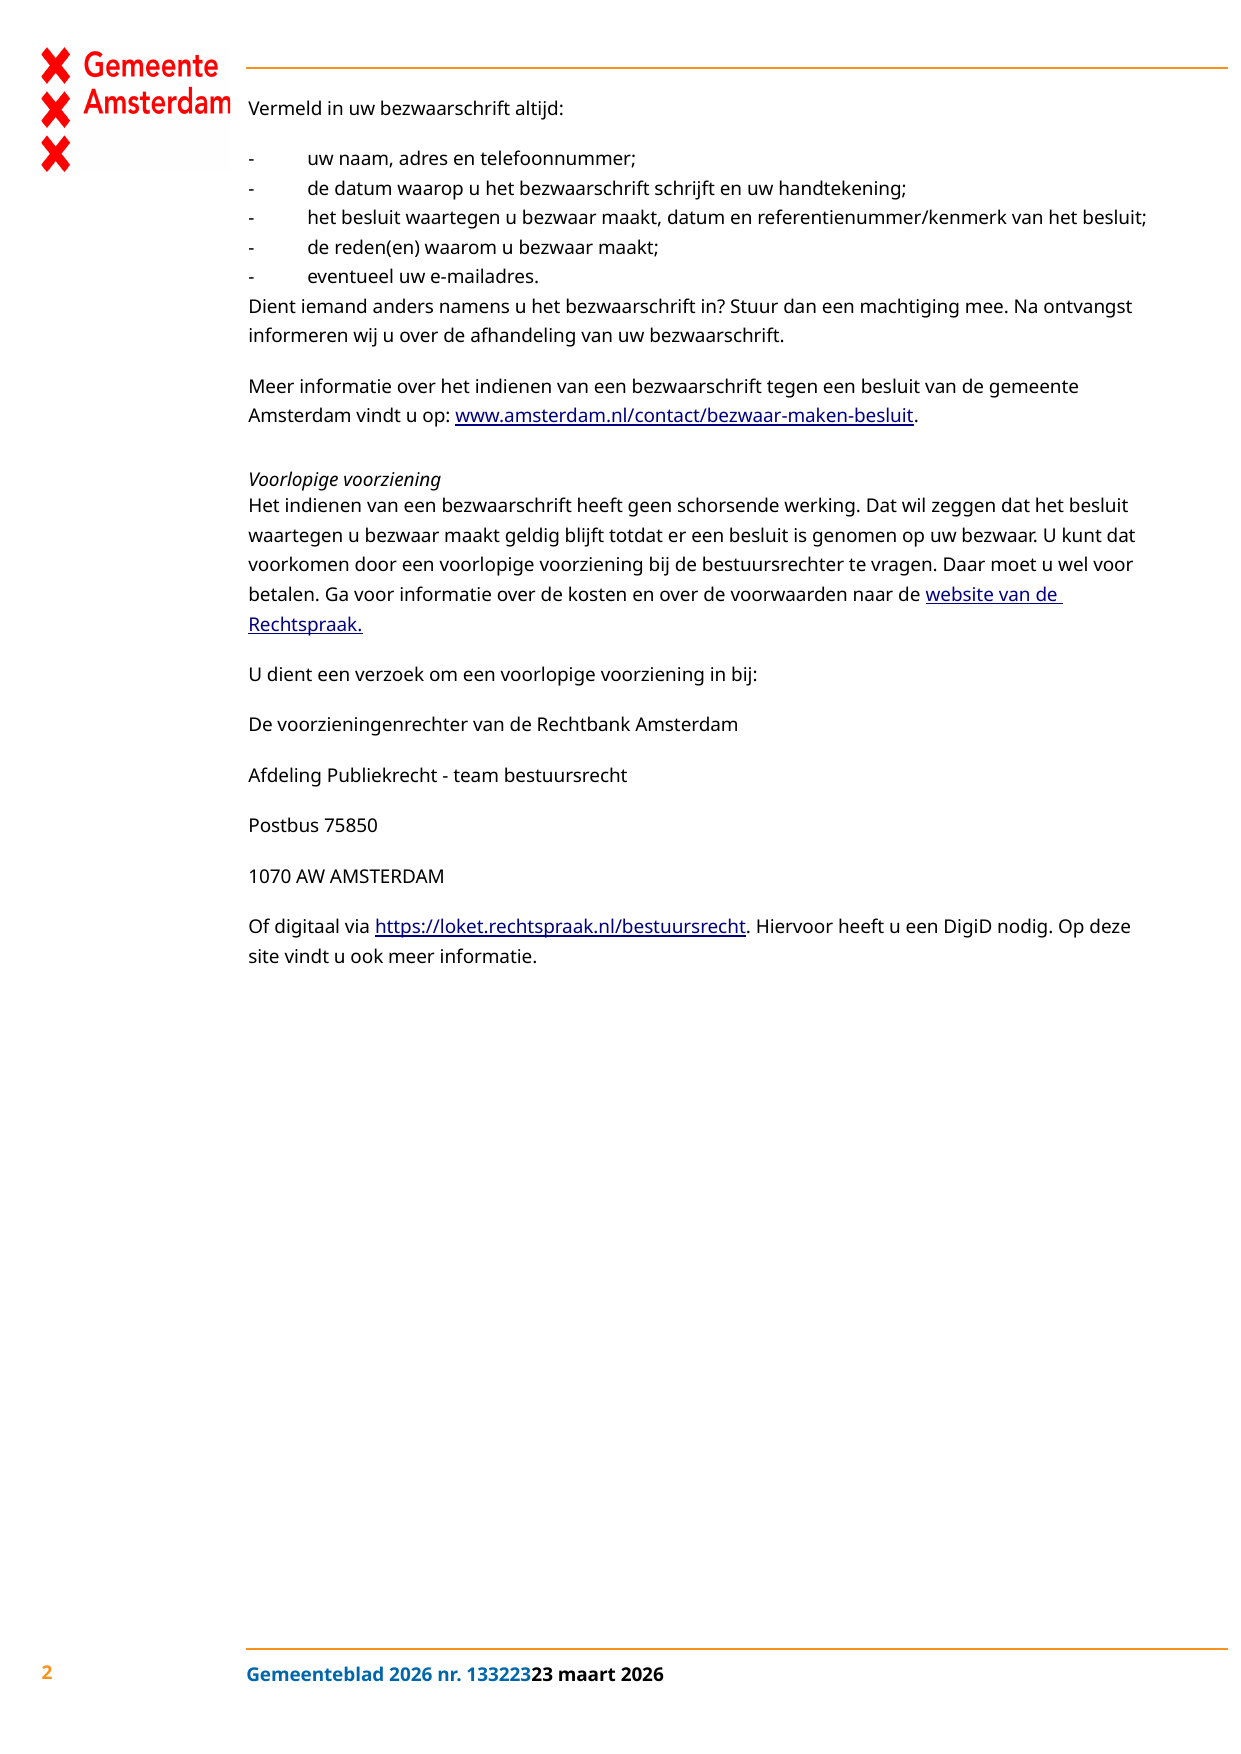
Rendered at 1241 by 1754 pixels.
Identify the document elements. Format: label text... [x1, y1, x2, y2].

text Vermeld in uw bezwaarschrift altijd: [248, 95, 1152, 121]
text Meer informatie over het indienen van een bezwaarschrift tegen een besluit van de gemeente Amsterdam vindt u op: www.amsterdam.nl/contact/bezwaar-maken-besluit. [248, 373, 1152, 428]
list uw naam, adres en telefoonnummer; [248, 145, 1152, 171]
text Of digitaal via https://loket.rechtspraak.nl/bestuursrecht. Hiervoor heeft u een DigiD nodig. Op deze site vindt u ook meer informatie. [248, 913, 1152, 968]
list de datum waarop u het bezwaarschrift schrijft en uw handtekening; [248, 175, 1152, 201]
list de reden(en) waarom u bezwaar maakt; [248, 234, 1152, 260]
list het besluit waartegen u bezwaar maakt, datum en referentienummer/kenmerk van het besluit; [248, 204, 1152, 230]
text De voorzieningenrechter van de Rechtbank Amsterdam [248, 712, 1152, 737]
text Afdeling Publiekrecht - team bestuursrecht [248, 762, 1152, 788]
text Postbus 75850 [248, 812, 1152, 838]
list eventueel uw e-mailadres. [248, 263, 1152, 289]
text Dient iemand anders namens u het bezwaarschrift in? Stuur dan een machtiging mee. Na ontvangst informeren wij u over de afhandeling van uw bezwaarschrift. [248, 293, 1152, 348]
text Voorlopige voorziening [248, 467, 1152, 492]
text U dient een verzoek om een voorlopige voorziening in bij: [248, 661, 1152, 687]
text 1070 AW AMSTERDAM [248, 863, 1152, 888]
text Het indienen van een bezwaarschrift heeft geen schorsende werking. Dat wil zeggen dat het besluit waartegen u bezwaar maakt geldig blijft totdat er een besluit is genomen op uw bezwaar. U kunt dat voorkomen door een voorlopige voorziening bij de bestuursrechter te vragen. Daar moet u wel voor betalen. Ga voor informatie over de kosten en over de voorwaarden naar de website van de Rechtspraak. [248, 492, 1152, 636]
picture [41, 47, 231, 172]
